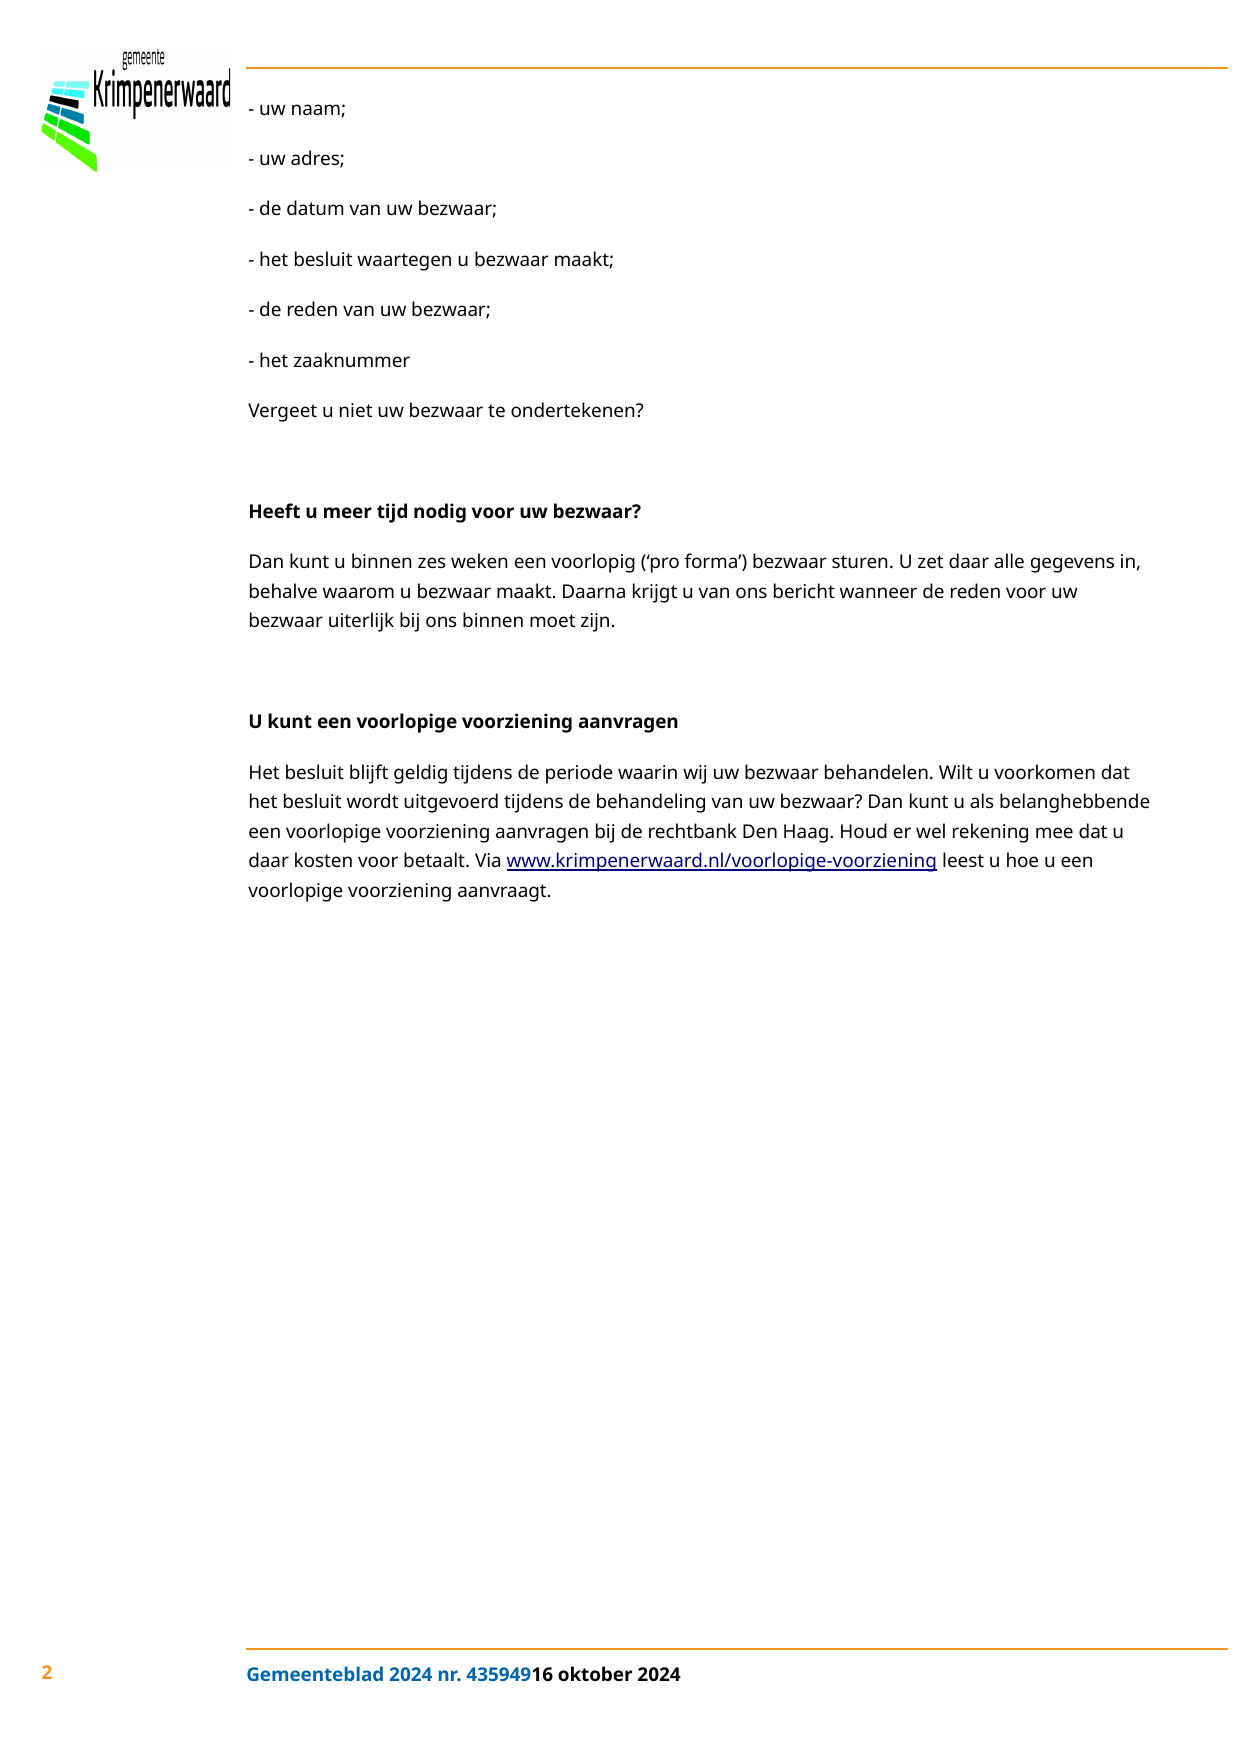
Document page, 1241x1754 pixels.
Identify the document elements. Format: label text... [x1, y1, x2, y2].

text Dan kunt u binnen zes weken een voorlopig (‘pro forma’) bezwaar sturen. U zet daar alle gegevens in, behalve waarom u bezwaar maakt. Daarna krijgt u van ons bericht wanneer de reden voor uw bezwaar uiterlijk bij ons binnen moet zijn. [248, 548, 1152, 633]
text - het besluit waartegen u bezwaar maakt; [248, 246, 1152, 272]
text - de reden van uw bezwaar; [248, 296, 1152, 322]
text Vergeet u niet uw bezwaar te ondertekenen? [248, 397, 1152, 423]
text Heeft u meer tijd nodig voor uw bezwaar? [248, 498, 1152, 524]
text Het besluit blijft geldig tijdens de periode waarin wij uw bezwaar behandelen. Wilt u voorkomen dat het besluit wordt uitgevoerd tijdens de behandeling van uw bezwaar? Dan kunt u als belanghebbende een voorlopige voorziening aanvragen bij de rechtbank Den Haag. Houd er wel rekening mee dat u daar kosten voor betaalt. Via www.krimpenerwaard.nl/voorlopige-voorziening leest u hoe u een voorlopige voorziening aanvraagt. [248, 759, 1152, 903]
text - uw adres; [248, 145, 1152, 171]
text U kunt een voorlopige voorziening aanvragen [248, 708, 1152, 734]
text - de datum van uw bezwaar; [248, 196, 1152, 221]
text - uw naam; [248, 95, 1152, 121]
text - het zaaknummer [248, 347, 1152, 373]
picture [41, 47, 231, 172]
